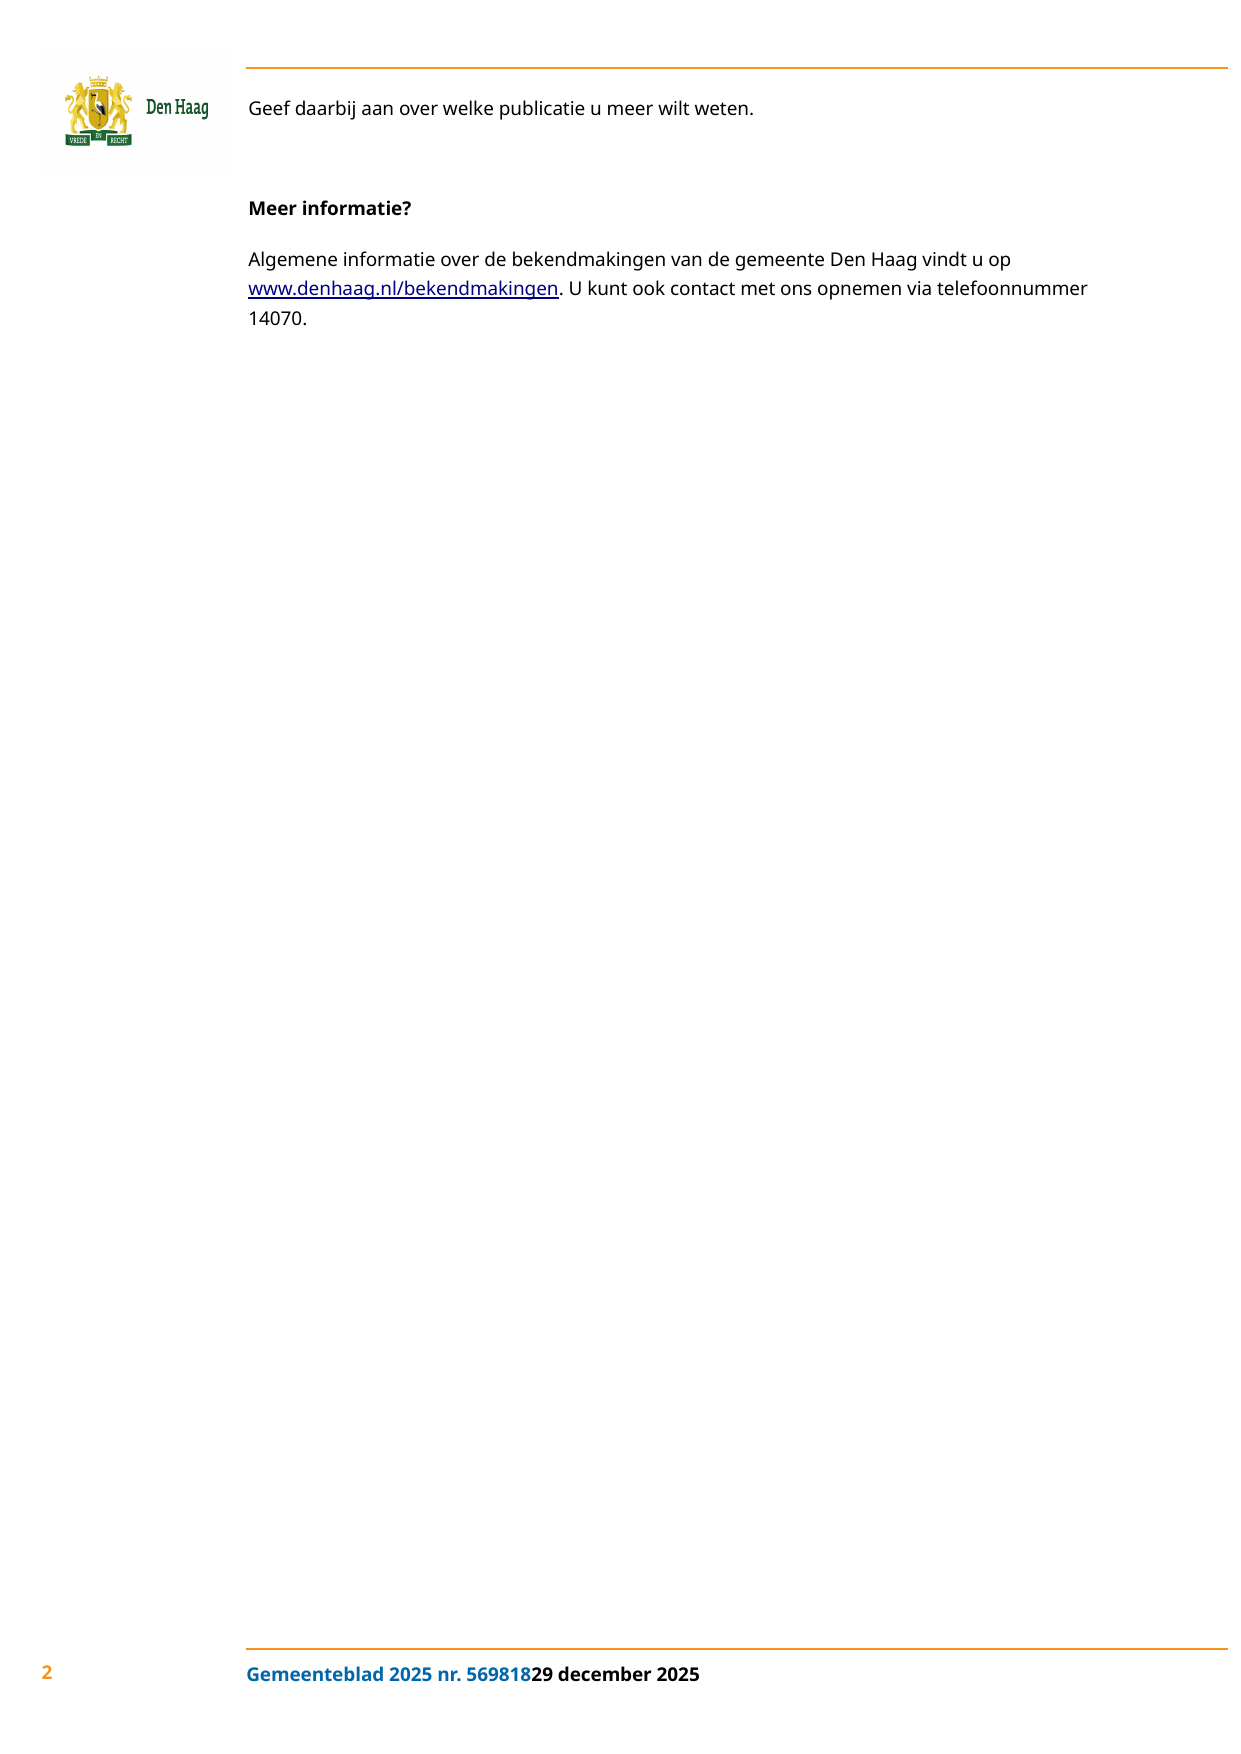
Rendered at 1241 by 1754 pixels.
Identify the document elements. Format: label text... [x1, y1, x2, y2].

text Algemene informatie over de bekendmakingen van de gemeente Den Haag vindt u op www.denhaag.nl/bekendmakingen. U kunt ook contact met ons opnemen via telefoonnummer 14070. [248, 246, 1152, 331]
text Geef daarbij aan over welke publicatie u meer wilt weten. [248, 95, 1152, 121]
text Meer informatie? [248, 196, 1152, 221]
picture [41, 47, 231, 172]
